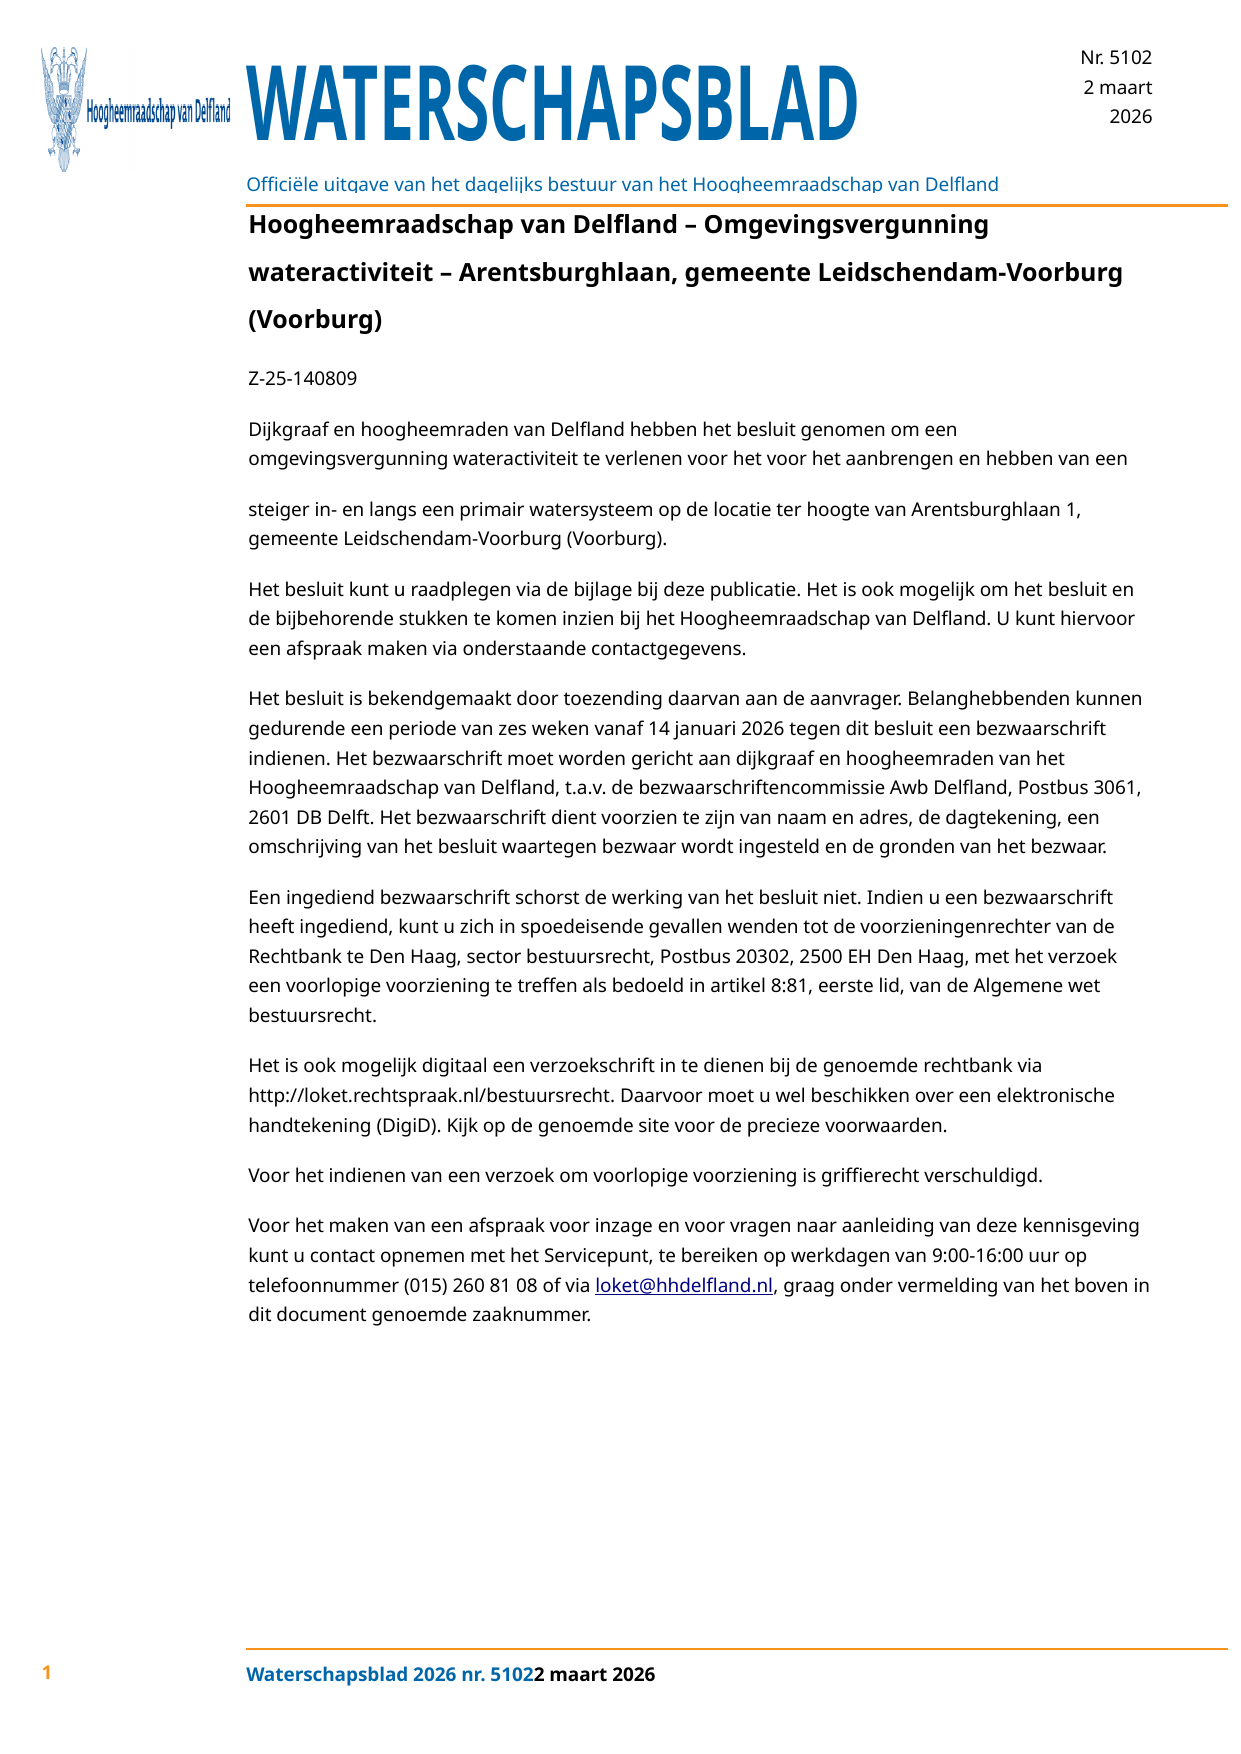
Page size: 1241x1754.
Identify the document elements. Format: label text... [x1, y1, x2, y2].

text Een ingediend bezwaarschrift schorst de werking van het besluit niet. Indien u een bezwaarschrift heeft ingediend, kunt u zich in spoedeisende gevallen wenden tot de voorzieningenrechter van de Rechtbank te Den Haag, sector bestuursrecht, Postbus 20302, 2500 EH Den Haag, met het verzoek een voorlopige voorziening te treffen als bedoeld in artikel 8:81, eerste lid, van de Algemene wet bestuursrecht. [248, 884, 1152, 1028]
text Voor het maken van een afspraak voor inzage en voor vragen naar aanleiding van deze kennisgeving kunt u contact opnemen met het Servicepunt, te bereiken op werkdagen van 9:00-16:00 uur op telefoonnummer (015) 260 81 08 of via loket@hhdelfland.nl, graag onder vermelding van het boven in dit document genoemde zaaknummer. [248, 1213, 1152, 1327]
text Het is ook mogelijk digitaal een verzoekschrift in te dienen bij de genoemde rechtbank via http://loket.rechtspraak.nl/bestuursrecht. Daarvoor moet u wel beschikken over een elektronische handtekening (DigiD). Kijk op de genoemde site voor de precieze voorwaarden. [248, 1053, 1152, 1137]
text steiger in- en langs een primair watersysteem op de locatie ter hoogte van Arentsburghlaan 1, gemeente Leidschendam-Voorburg (Voorburg). [248, 496, 1152, 551]
picture [41, 47, 231, 172]
text Het besluit kunt u raadplegen via de bijlage bij deze publicatie. Het is ook mogelijk om het besluit en de bijbehorende stukken te komen inzien bij het Hoogheemraadschap van Delfland. U kunt hiervoor een afspraak maken via onderstaande contactgegevens. [248, 576, 1152, 661]
text Dijkgraaf en hoogheemraden van Delfland hebben het besluit genomen om een omgevingsvergunning wateractiviteit te verlenen voor het voor het aanbrengen en hebben van een [248, 416, 1152, 471]
text Het besluit is bekendgemaakt door toezending daarvan aan de aanvrager. Belanghebbenden kunnen gedurende een periode van zes weken vanaf 14 januari 2026 tegen dit besluit een bezwaarschrift indienen. Het bezwaarschrift moet worden gericht aan dijkgraaf en hoogheemraden van het Hoogheemraadschap van Delfland, t.a.v. de bezwaarschriftencommissie Awb Delfland, Postbus 3061, 2601 DB Delft. Het bezwaarschrift dient voorzien te zijn van naam en adres, de dagtekening, een omschrijving van het besluit waartegen bezwaar wordt ingesteld en de gronden van het bezwaar. [248, 686, 1152, 859]
text Z-25-140809 [248, 366, 1152, 391]
text Voor het indienen van een verzoek om voorlopige voorziening is griffierecht verschuldigd. [248, 1162, 1152, 1188]
text Hoogheemraadschap van Delfland – Omgevingsvergunning wateractiviteit – Arentsburghlaan, gemeente Leidschendam-Voorburg (Voorburg) [248, 207, 1152, 336]
